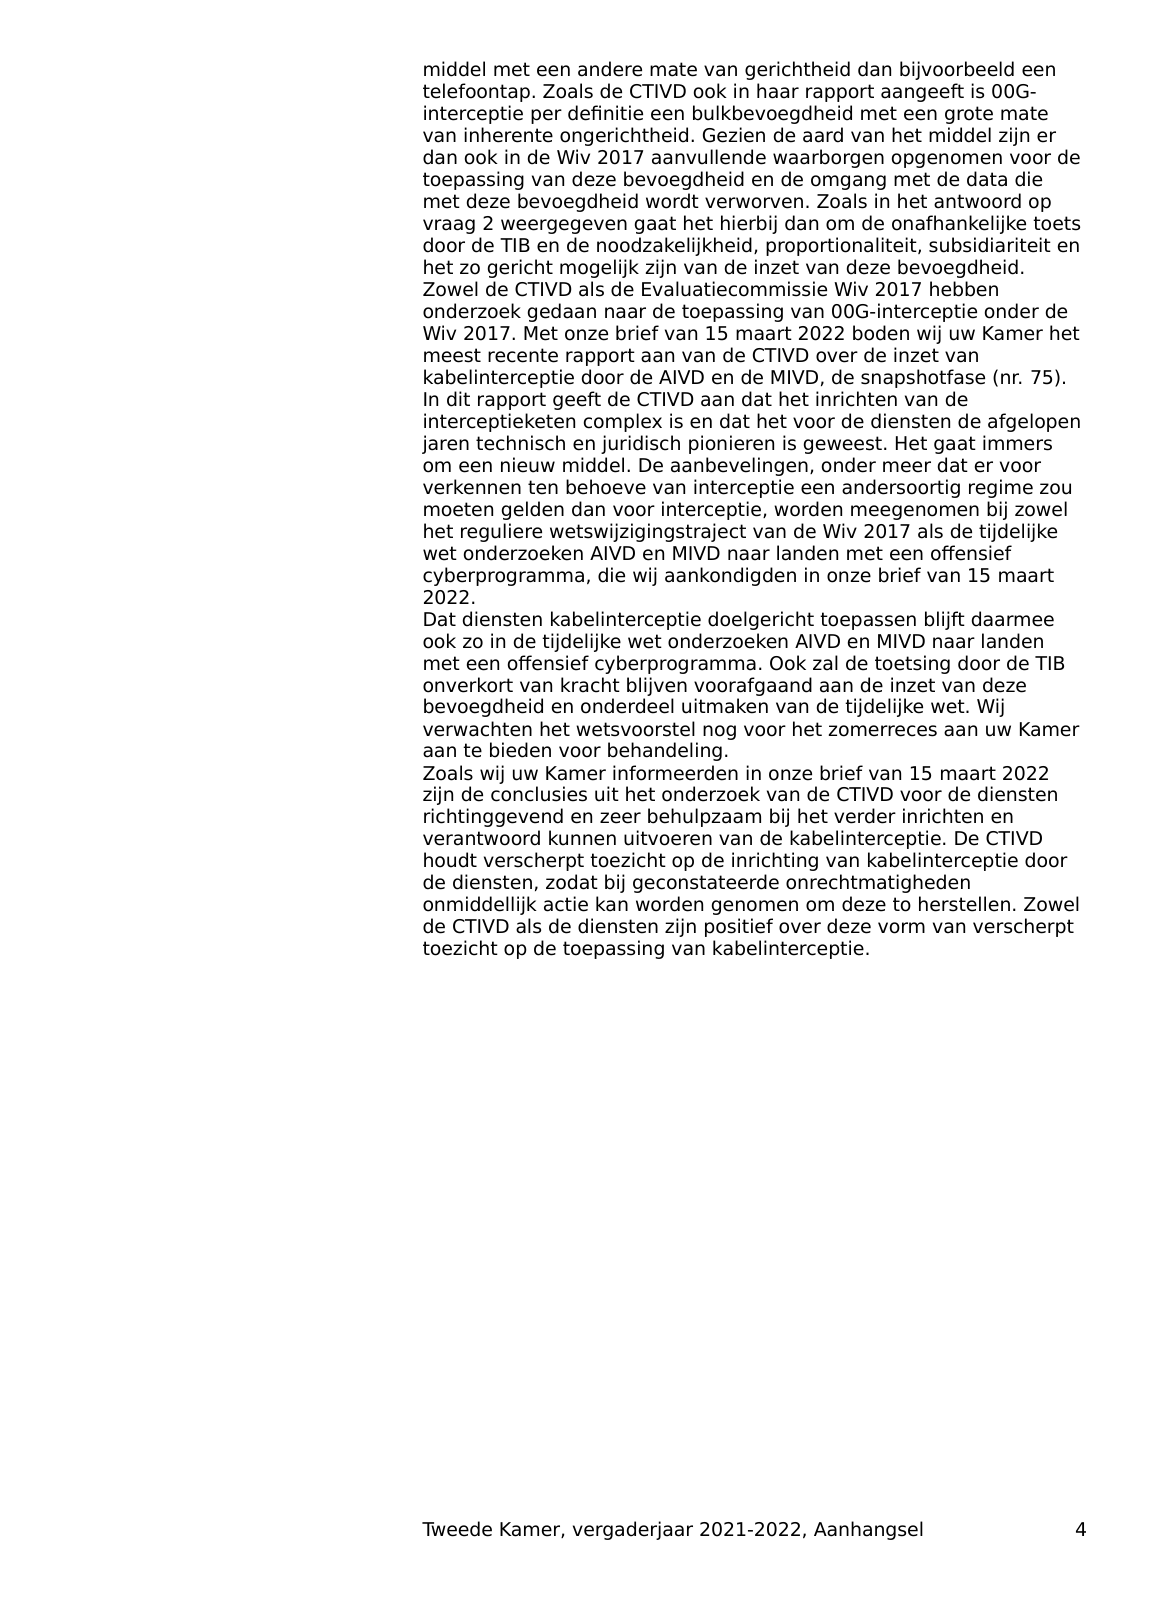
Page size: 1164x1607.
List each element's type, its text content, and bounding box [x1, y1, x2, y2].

text Dat diensten kabelinterceptie doelgericht toepassen blijft daarmee ook zo in de tijdelijke wet onderzoeken AIVD en MIVD naar landen met een offensief cyberprogramma. Ook zal de toetsing door de TIB onverkort van kracht blijven voorafgaand aan de inzet van deze bevoegdheid en onderdeel uitmaken van de tijdelijke wet. Wij verwachten het wetsvoorstel nog voor het zomerreces aan uw Kamer aan te bieden voor behandeling. [422, 608, 1087, 762]
text Zowel de CTIVD als de Evaluatiecommissie Wiv 2017 hebben onderzoek gedaan naar de toepassing van 00G-interceptie onder de Wiv 2017. Met onze brief van 15 maart 2022 boden wij uw Kamer het meest recente rapport aan van de CTIVD over de inzet van kabelinterceptie door de AIVD en de MIVD, de snapshotfase (nr. 75). In dit rapport geeft de CTIVD aan dat het inrichten van de interceptieketen complex is en dat het voor de diensten de afgelopen jaren technisch en juridisch pionieren is geweest. Het gaat immers om een nieuw middel. De aanbevelingen, onder meer dat er voor verkennen ten behoeve van interceptie een andersoortig regime zou moeten gelden dan voor interceptie, worden meegenomen bij zowel het reguliere wetswijzigingstraject van de Wiv 2017 als de tijdelijke wet onderzoeken AIVD en MIVD naar landen met een offensief cyberprogramma, die wij aankondigden in onze brief van 15 maart 2022. [422, 279, 1087, 608]
text middel met een andere mate van gerichtheid dan bijvoorbeeld een telefoontap. Zoals de CTIVD ook in haar rapport aangeeft is 00G-interceptie per definitie een bulkbevoegdheid met een grote mate van inherente ongerichtheid. Gezien de aard van het middel zijn er dan ook in de Wiv 2017 aanvullende waarborgen opgenomen voor de toepassing van deze bevoegdheid en de omgang met de data die met deze bevoegdheid wordt verworven. Zoals in het antwoord op vraag 2 weergegeven gaat het hierbij dan om de onafhankelijke toets door de TIB en de noodzakelijkheid, proportionaliteit, subsidiariteit en het zo gericht mogelijk zijn van de inzet van deze bevoegdheid. [422, 59, 1087, 279]
text Zoals wij uw Kamer informeerden in onze brief van 15 maart 2022 zijn de conclusies uit het onderzoek van de CTIVD voor de diensten richtinggevend en zeer behulpzaam bij het verder inrichten en verantwoord kunnen uitvoeren van de kabelinterceptie. De CTIVD houdt verscherpt toezicht op de inrichting van kabelinterceptie door de diensten, zodat bij geconstateerde onrechtmatigheden onmiddellijk actie kan worden genomen om deze to herstellen. Zowel de CTIVD als de diensten zijn positief over deze vorm van verscherpt toezicht op de toepassing van kabelinterceptie. [422, 762, 1087, 960]
